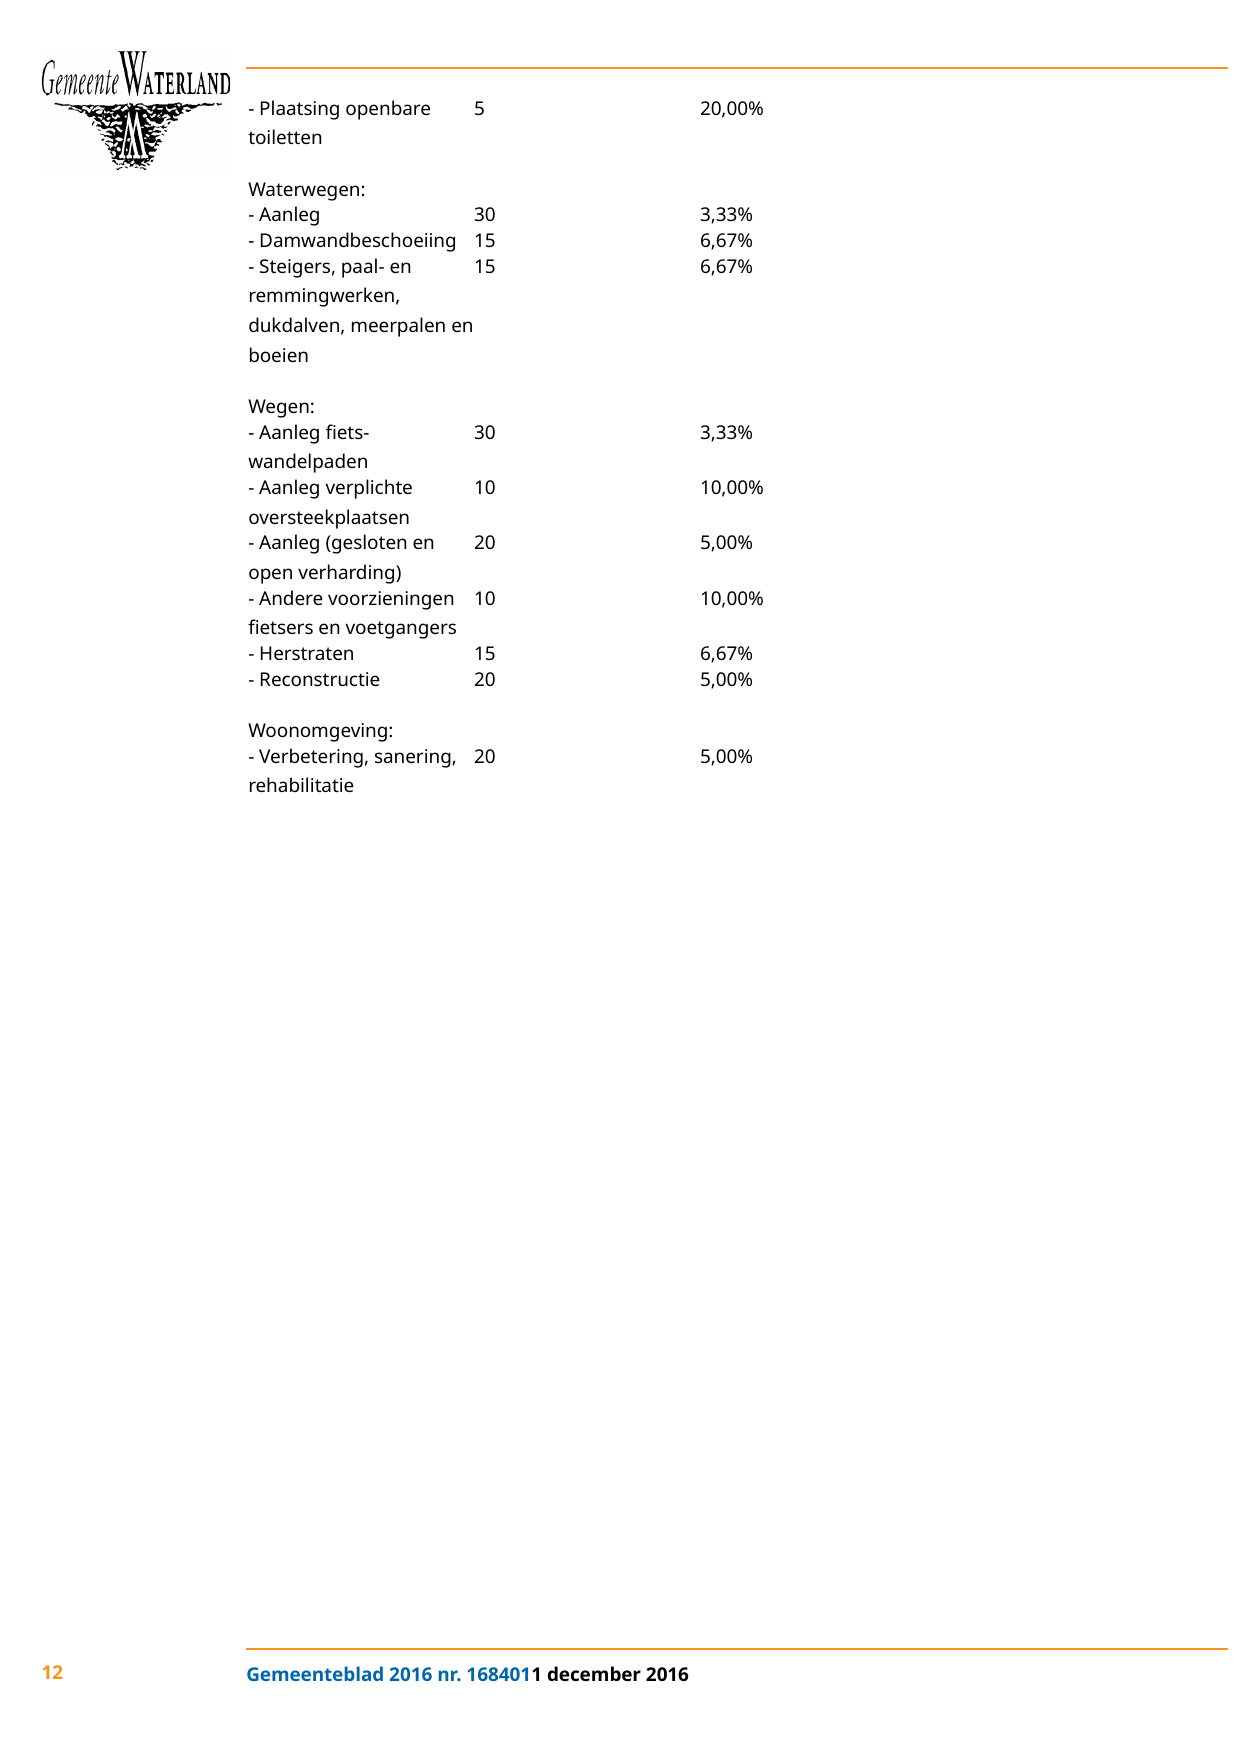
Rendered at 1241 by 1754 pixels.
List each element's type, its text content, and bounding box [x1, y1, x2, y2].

table_cell [700, 368, 926, 393]
table_cell [474, 176, 700, 202]
table_cell [926, 150, 1152, 176]
table_cell 20 [474, 743, 700, 798]
table_cell 6,67% [700, 640, 926, 666]
table_cell [700, 176, 926, 202]
table_cell - Verbetering, sanering, rehabilitatie [248, 743, 474, 798]
table_cell - Herstraten [248, 640, 474, 666]
table_cell 20 [474, 530, 700, 585]
table_cell [474, 150, 700, 176]
table_cell 30 [474, 202, 700, 227]
table_cell [700, 718, 926, 743]
table_cell [700, 150, 926, 176]
table_cell - Aanleg verplichte oversteekplaatsen [248, 474, 474, 529]
table_cell - Aanleg fiets-wandelpaden [248, 419, 474, 474]
table_cell [474, 799, 700, 824]
table_cell - Aanleg [248, 202, 474, 227]
table_cell 15 [474, 227, 700, 253]
table_cell 10 [474, 585, 700, 640]
table_cell [248, 692, 474, 717]
table_cell [700, 692, 926, 717]
table_cell [248, 150, 474, 176]
table_cell 3,33% [700, 202, 926, 227]
table_cell [474, 393, 700, 419]
table_cell 6,67% [700, 253, 926, 367]
table_cell [700, 393, 926, 419]
table_cell [248, 799, 474, 824]
table_cell [926, 692, 1152, 717]
table_cell 5 [474, 95, 700, 150]
table_cell [700, 799, 926, 824]
table_cell 5,00% [700, 530, 926, 585]
table_cell - Aanleg (gesloten en open verharding) [248, 530, 474, 585]
table_cell - Damwandbeschoeiing [248, 227, 474, 253]
table_cell 10,00% [700, 474, 926, 529]
table_cell 15 [474, 640, 700, 666]
table_cell Wegen: [248, 393, 474, 419]
table_cell [926, 368, 1152, 393]
table_cell 30 [474, 419, 700, 474]
table_cell - Plaatsing openbare toiletten [248, 95, 474, 150]
table_cell 6,67% [700, 227, 926, 253]
picture [41, 47, 231, 172]
table_cell 5,00% [700, 666, 926, 692]
table_cell [474, 692, 700, 717]
table_cell 15 [474, 253, 700, 367]
table_cell 20,00% [700, 95, 926, 150]
table_cell Waterwegen: [248, 176, 474, 202]
table_cell 10 [474, 474, 700, 529]
table_cell [248, 368, 474, 393]
table_cell 5,00% [700, 743, 926, 798]
table_cell 3,33% [700, 419, 926, 474]
table_cell [474, 718, 700, 743]
table_cell 20 [474, 666, 700, 692]
table_cell Woonomgeving: [248, 718, 474, 743]
table_cell - Steigers, paal- en remmingwerken, dukdalven, meerpalen en boeien [248, 253, 474, 367]
table_cell - Reconstructie [248, 666, 474, 692]
table_cell [474, 368, 700, 393]
table_cell - Andere voorzieningen fietsers en voetgangers [248, 585, 474, 640]
table_cell 10,00% [700, 585, 926, 640]
